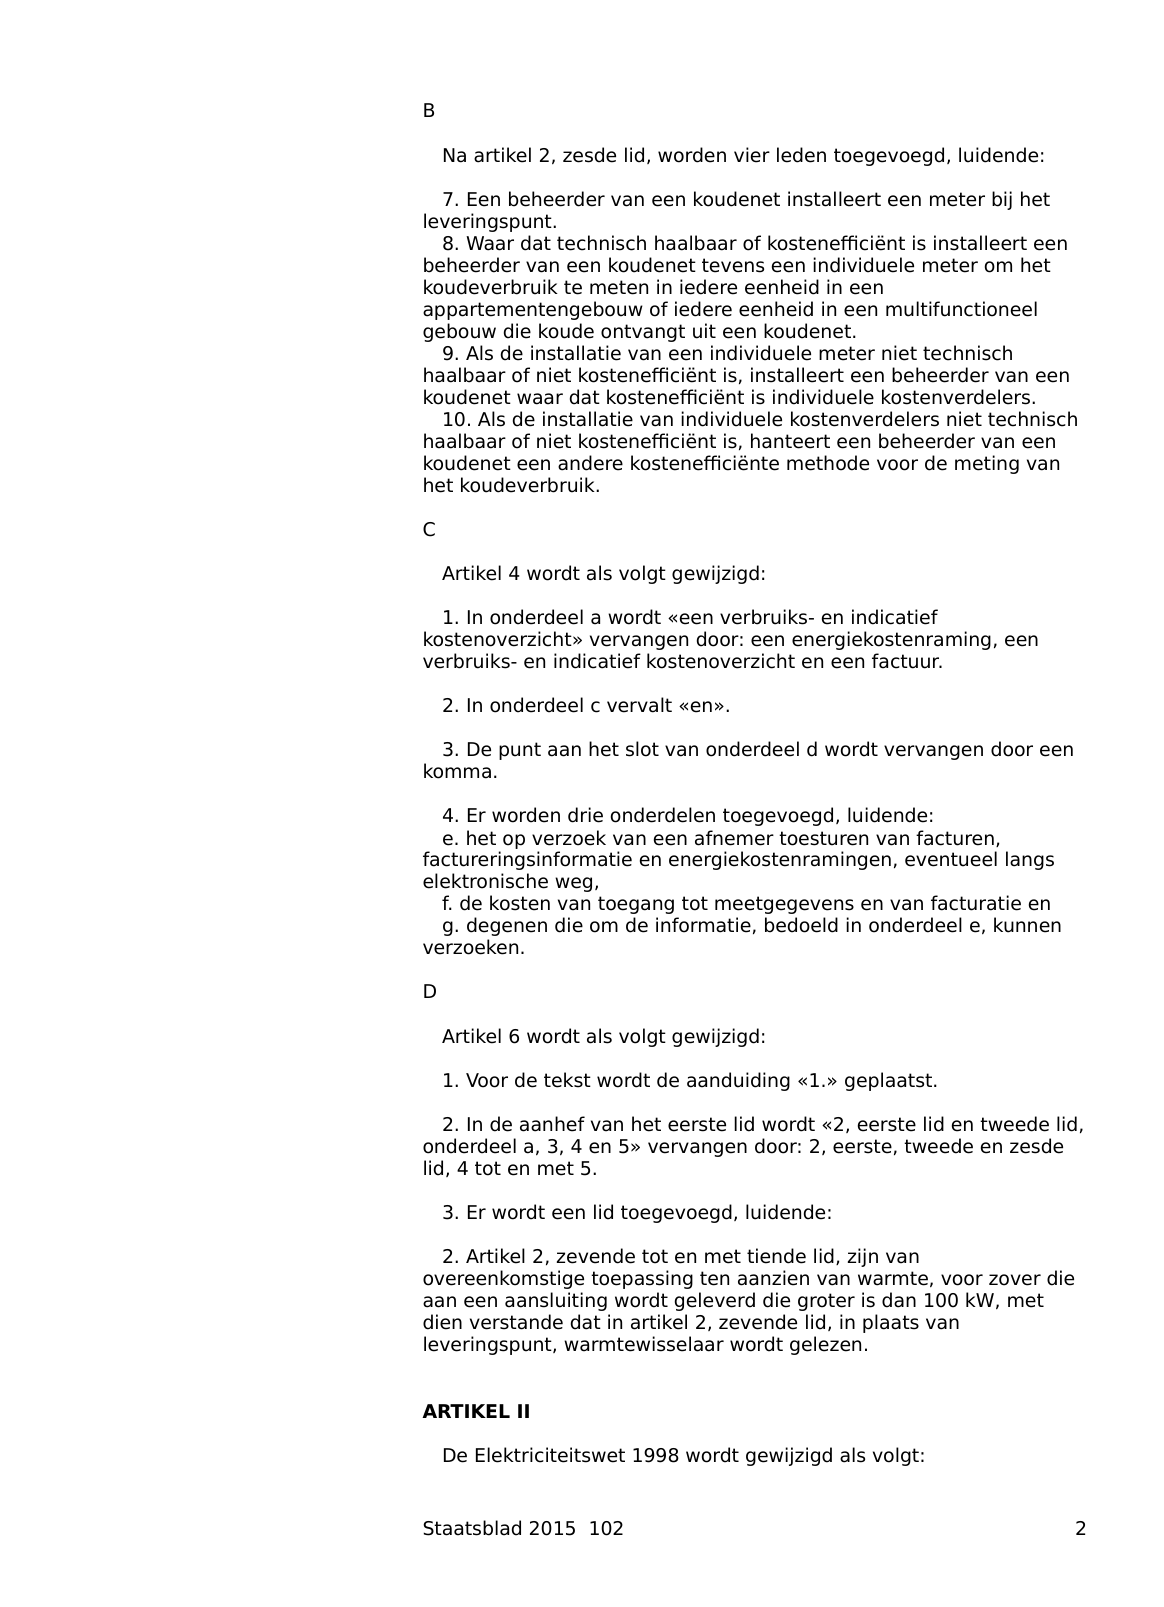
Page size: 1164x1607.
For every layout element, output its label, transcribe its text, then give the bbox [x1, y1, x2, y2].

text 2. In onderdeel c vervalt «en». [422, 695, 1087, 717]
text 9. Als de installatie van een individuele meter niet technisch haalbaar of niet kostenefficiënt is, installeert een beheerder van een koudenet waar dat kostenefficiënt is individuele kostenverdelers. [422, 343, 1087, 408]
text 2. In de aanhef van het eerste lid wordt «2, eerste lid en tweede lid, onderdeel a, 3, 4 en 5» vervangen door: 2, eerste, tweede en zesde lid, 4 tot en met 5. [422, 1114, 1087, 1180]
text 3. Er wordt een lid toegevoegd, luidende: [422, 1202, 1087, 1224]
text e. het op verzoek van een afnemer toesturen van facturen, factureringsinformatie en energiekostenramingen, eventueel langs elektronische weg, [422, 827, 1087, 893]
text D [422, 981, 1087, 1003]
text f. de kosten van toegang tot meetgegevens en van facturatie en [422, 893, 1087, 915]
text Na artikel 2, zesde lid, worden vier leden toegevoegd, luidende: [422, 144, 1087, 167]
text De Elektriciteitswet 1998 wordt gewijzigd als volgt: [422, 1445, 1087, 1467]
text 3. De punt aan het slot van onderdeel d wordt vervangen door een komma. [422, 739, 1087, 783]
text 1. In onderdeel a wordt «een verbruiks- en indicatief kostenoverzicht» vervangen door: een energiekostenraming, een verbruiks- en indicatief kostenoverzicht en een factuur. [422, 607, 1087, 673]
text C [422, 519, 1087, 541]
subtitle ARTIKEL II [422, 1401, 1087, 1422]
text 10. Als de installatie van individuele kostenverdelers niet technisch haalbaar of niet kostenefficiënt is, hanteert een beheerder van een koudenet een andere kostenefficiënte methode voor de meting van het koudeverbruik. [422, 408, 1087, 496]
text B [422, 100, 1087, 122]
text 7. Een beheerder van een koudenet installeert een meter bij het leveringspunt. [422, 189, 1087, 233]
text 4. Er worden drie onderdelen toegevoegd, luidende: [422, 805, 1087, 827]
text Artikel 6 wordt als volgt gewijzigd: [422, 1026, 1087, 1048]
text 8. Waar dat technisch haalbaar of kostenefficiënt is installeert een beheerder van een koudenet tevens een individuele meter om het koudeverbruik te meten in iedere eenheid in een appartementengebouw of iedere eenheid in een multifunctioneel gebouw die koude ontvangt uit een koudenet. [422, 233, 1087, 343]
text 1. Voor de tekst wordt de aanduiding «1.» geplaatst. [422, 1070, 1087, 1092]
text Artikel 4 wordt als volgt gewijzigd: [422, 563, 1087, 585]
text g. degenen die om de informatie, bedoeld in onderdeel e, kunnen verzoeken. [422, 915, 1087, 959]
text 2. Artikel 2, zevende tot en met tiende lid, zijn van overeenkomstige toepassing ten aanzien van warmte, voor zover die aan een aansluiting wordt geleverd die groter is dan 100 kW, met dien verstande dat in artikel 2, zevende lid, in plaats van leveringspunt, warmtewisselaar wordt gelezen. [422, 1246, 1087, 1356]
